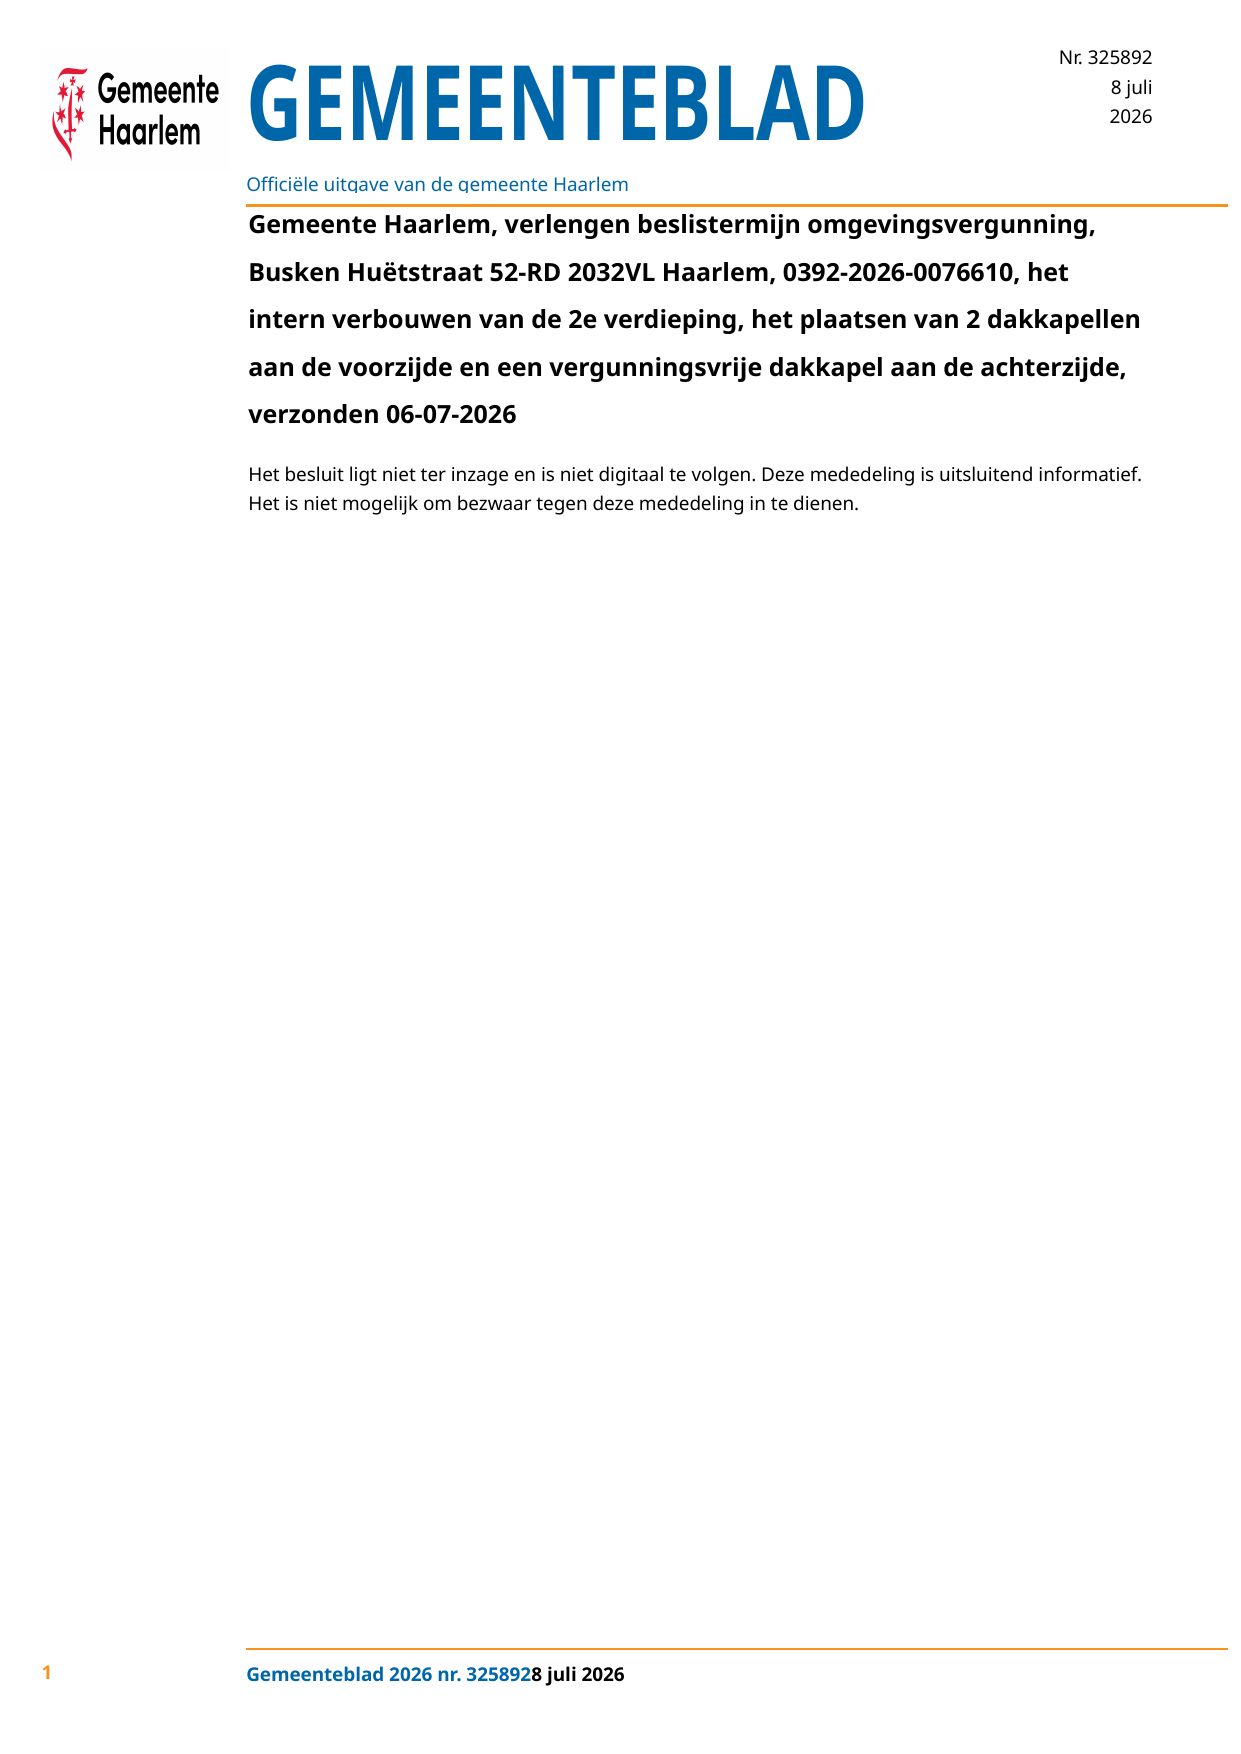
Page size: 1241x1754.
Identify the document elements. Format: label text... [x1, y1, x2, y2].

text Gemeente Haarlem, verlengen beslistermijn omgevingsvergunning, Busken Huëtstraat 52-RD 2032VL Haarlem, 0392-2026-0076610, het intern verbouwen van de 2e verdieping, het plaatsen van 2 dakkapellen aan de voorzijde en een vergunningsvrije dakkapel aan de achterzijde, verzonden 06-07-2026 [248, 207, 1152, 431]
picture [41, 47, 231, 172]
text Het besluit ligt niet ter inzage en is niet digitaal te volgen. Deze mededeling is uitsluitend informatief. Het is niet mogelijk om bezwaar tegen deze mededeling in te dienen. [248, 461, 1152, 516]
